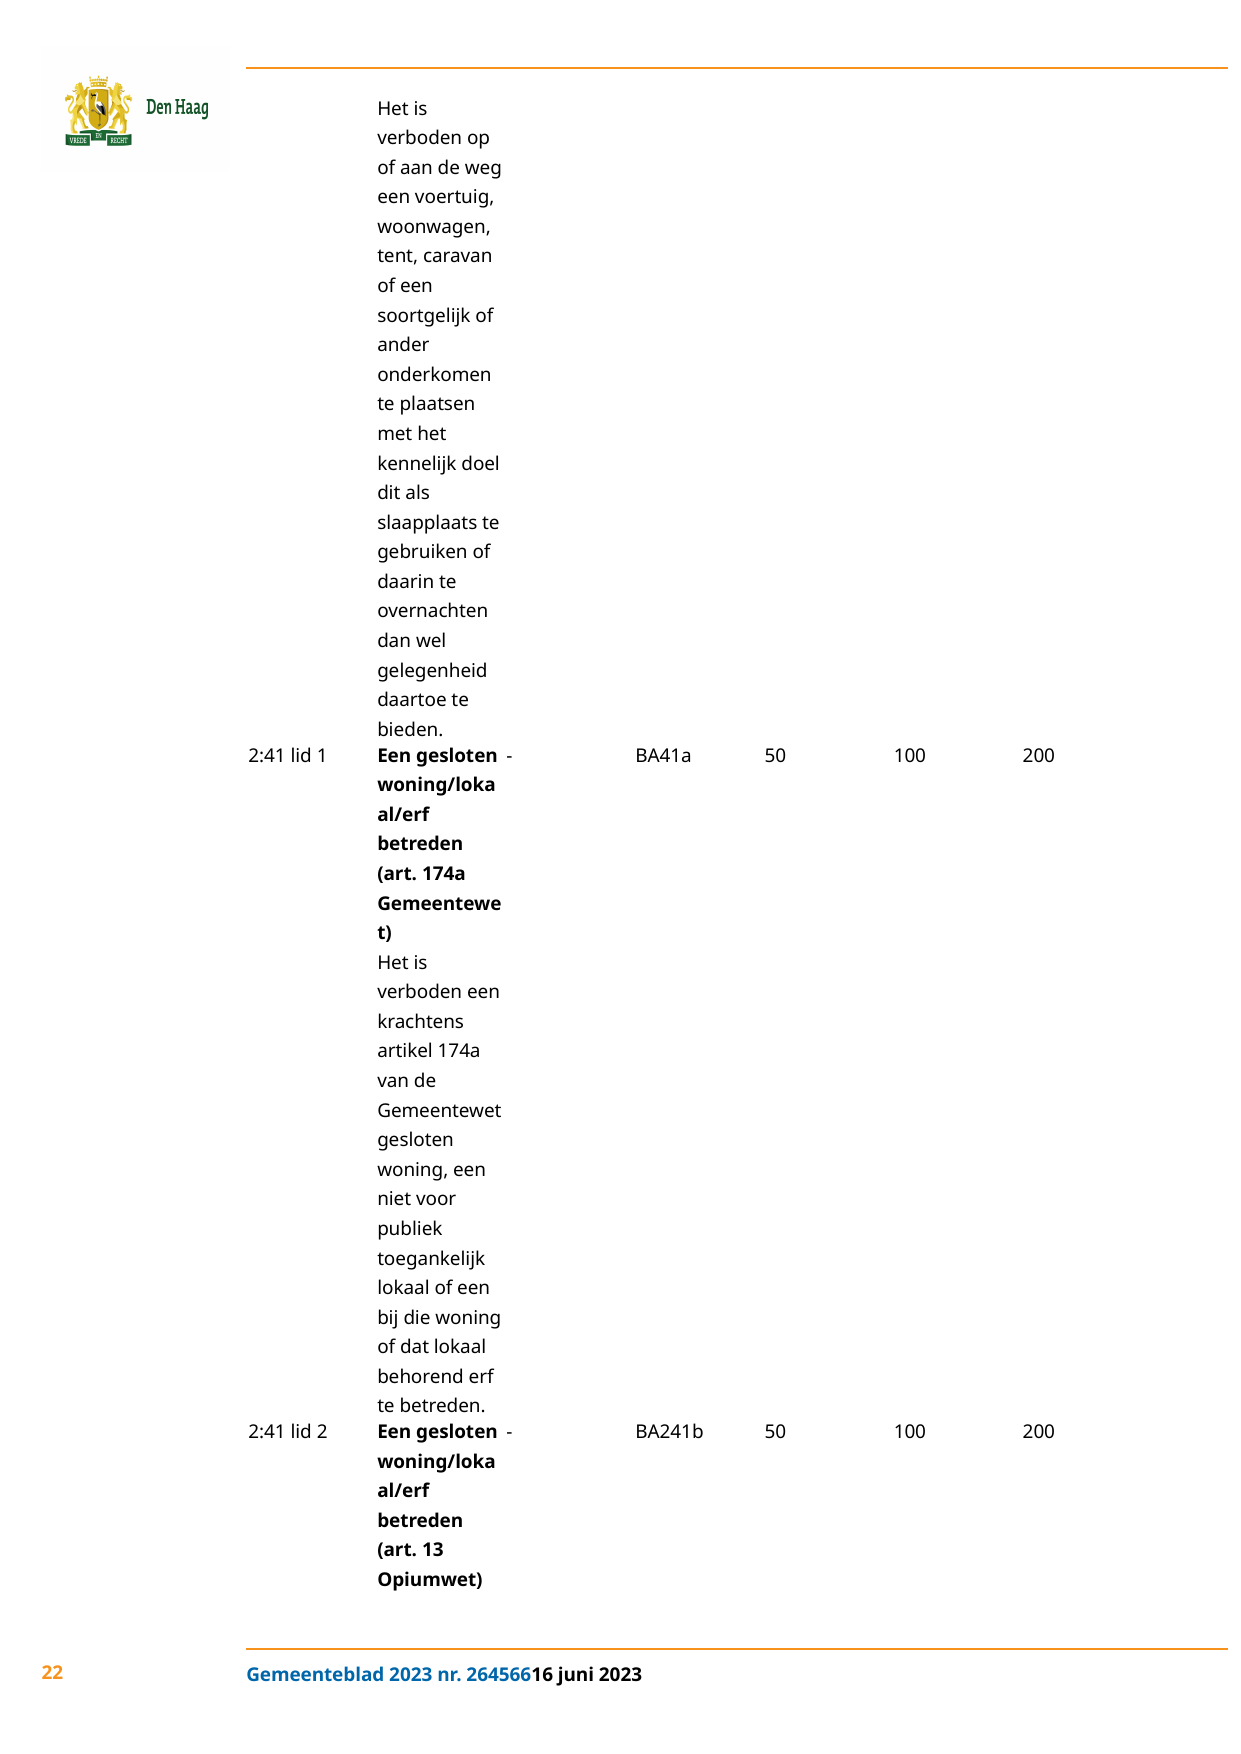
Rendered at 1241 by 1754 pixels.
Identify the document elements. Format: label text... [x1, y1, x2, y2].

table_cell [894, 95, 1022, 742]
table_cell [1023, 95, 1152, 742]
table_cell [764, 95, 893, 742]
table_cell [248, 95, 377, 742]
table_cell 200 [1023, 1418, 1152, 1592]
table_cell 200 [1023, 742, 1152, 1418]
table_cell 2:41 lid 1 [248, 742, 377, 1418]
table_cell Een gesloten woning/lokaal/erf betreden (art. 174a Gemeentewet) Het is verboden een krachtens artikel 174a van de Gemeentewet gesloten woning, een niet voor publiek toegankelijk lokaal of een bij die woning of dat lokaal behorend erf te betreden. [377, 742, 506, 1418]
table_cell 100 [894, 742, 1022, 1418]
picture [41, 47, 231, 172]
table_cell - [506, 1418, 635, 1592]
table_cell - [506, 742, 635, 1418]
table_cell 50 [764, 1418, 893, 1592]
table_cell 100 [894, 1418, 1022, 1592]
table_cell [635, 95, 764, 742]
table_cell 2:41 lid 2 [248, 1418, 377, 1592]
table_cell [506, 95, 635, 742]
table_cell BA41a [635, 742, 764, 1418]
table_cell BA241b [635, 1418, 764, 1592]
table_cell 50 [764, 742, 893, 1418]
table_cell Een gesloten woning/lokaal/erf betreden (art. 13 Opiumwet) [377, 1418, 506, 1592]
table_cell Het is verboden op of aan de weg een voertuig, woonwagen, tent, caravan of een soortgelijk of ander onderkomen te plaatsen met het kennelijk doel dit als slaapplaats te gebruiken of daarin te overnachten dan wel gelegenheid daartoe te bieden. [377, 95, 506, 742]
